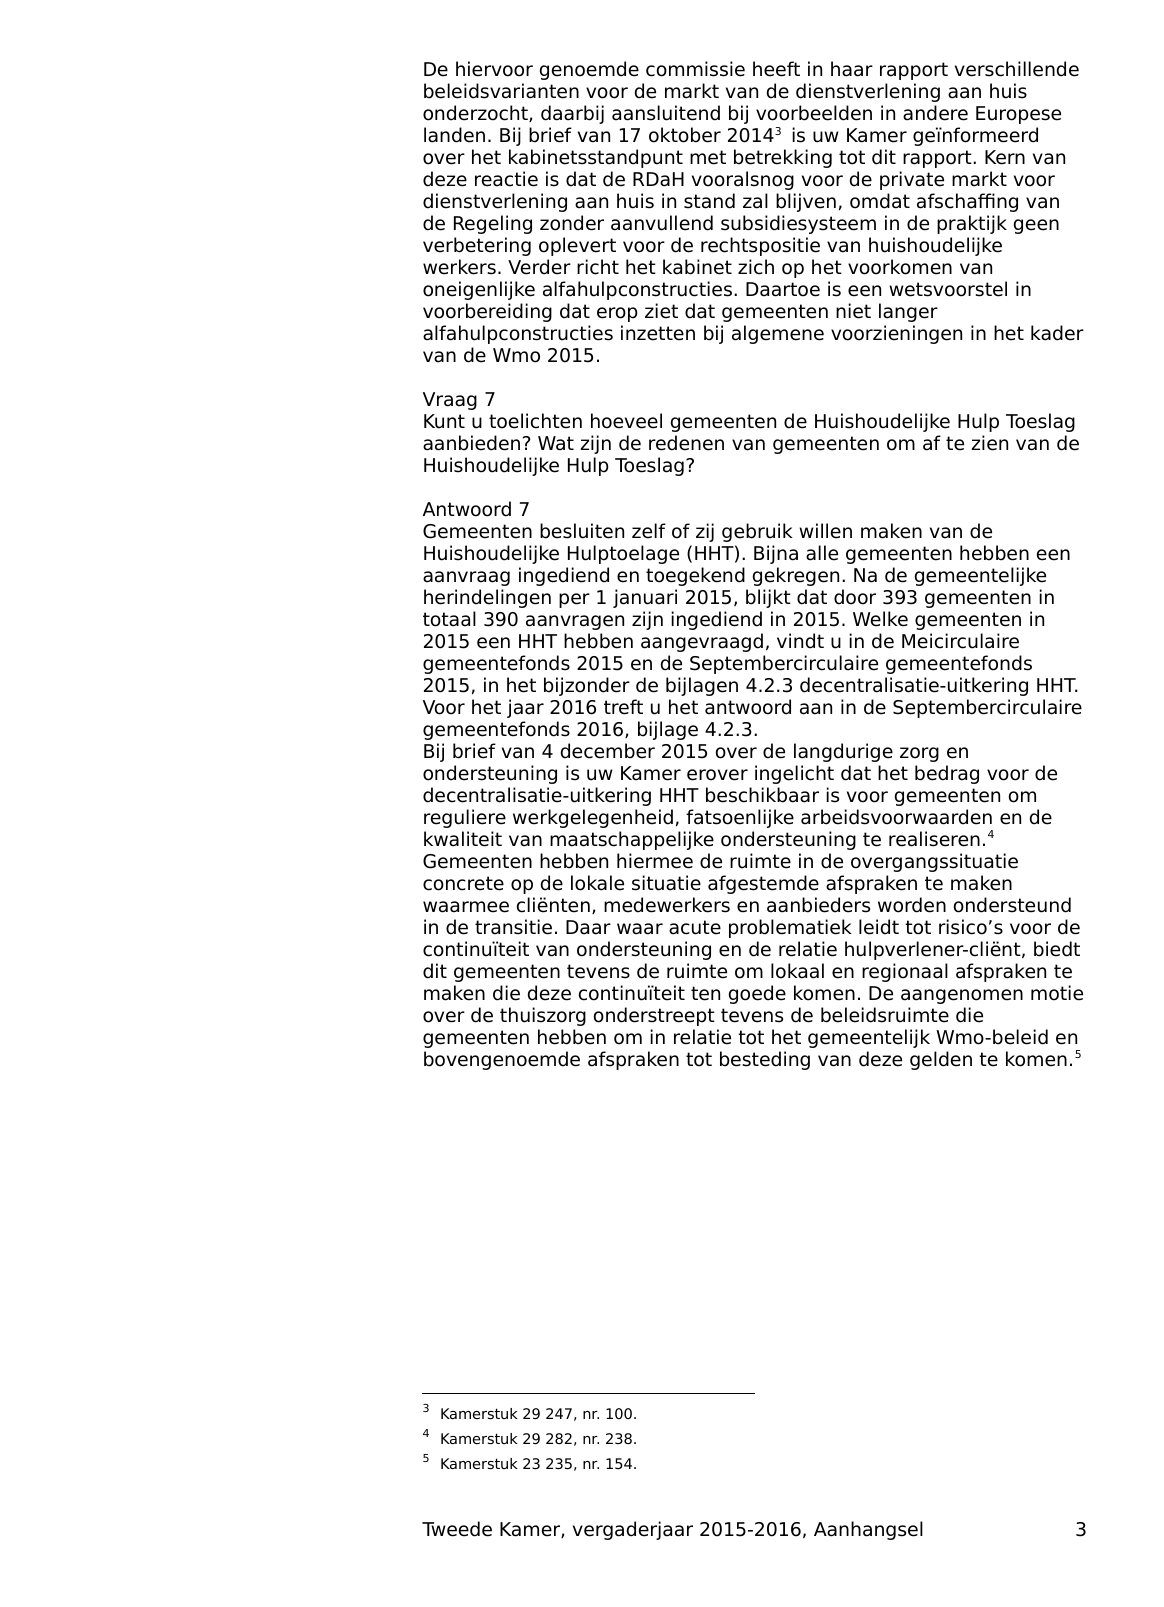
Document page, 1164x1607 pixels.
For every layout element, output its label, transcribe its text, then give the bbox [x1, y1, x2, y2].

text Gemeenten besluiten zelf of zij gebruik willen maken van de Huishoudelijke Hulptoelage (HHT). Bijna alle gemeenten hebben een aanvraag ingediend en toegekend gekregen. Na de gemeentelijke herindelingen per 1 januari 2015, blijkt dat door 393 gemeenten in totaal 390 aanvragen zijn ingediend in 2015. Welke gemeenten in 2015 een HHT hebben aangevraagd, vindt u in de Meicirculaire gemeentefonds 2015 en de Septembercirculaire gemeentefonds 2015, in het bijzonder de bijlagen 4.2.3 decentralisatie-uitkering HHT. Voor het jaar 2016 treft u het antwoord aan in de Septembercirculaire gemeentefonds 2016, bijlage 4.2.3. [422, 521, 1087, 741]
text Antwoord 7 [422, 499, 1087, 521]
text Vraag 7 [422, 389, 1087, 411]
text Kunt u toelichten hoeveel gemeenten de Huishoudelijke Hulp Toeslag aanbieden? Wat zijn de redenen van gemeenten om af te zien van de Huishoudelijke Hulp Toeslag? [422, 411, 1087, 477]
text De hiervoor genoemde commissie heeft in haar rapport verschillende beleidsvarianten voor de markt van de dienstverlening aan huis onderzocht, daarbij aansluitend bij voorbeelden in andere Europese landen. Bij brief van 17 oktober 2014 is uw Kamer geïnformeerd over het kabinetsstandpunt met betrekking tot dit rapport. Kern van deze reactie is dat de RDaH vooralsnog voor de private markt voor dienstverlening aan huis in stand zal blijven, omdat afschaffing van de Regeling zonder aanvullend subsidiesysteem in de praktijk geen verbetering oplevert voor de rechtspositie van huishoudelijke werkers. Verder richt het kabinet zich op het voorkomen van oneigenlijke alfahulpconstructies. Daartoe is een wetsvoorstel in voorbereiding dat erop ziet dat gemeenten niet langer alfahulpconstructies inzetten bij algemene voorzieningen in het kader van de Wmo 2015. [422, 59, 1087, 367]
text Kamerstuk 29 247, nr. 100. [422, 1402, 1087, 1424]
text Bij brief van 4 december 2015 over de langdurige zorg en ondersteuning is uw Kamer erover ingelicht dat het bedrag voor de decentralisatie-uitkering HHT beschikbaar is voor gemeenten om reguliere werkgelegenheid, fatsoenlijke arbeidsvoorwaarden en de kwaliteit van maatschappelijke ondersteuning te realiseren. Gemeenten hebben hiermee de ruimte in de overgangssituatie concrete op de lokale situatie afgestemde afspraken te maken waarmee cliënten, medewerkers en aanbieders worden ondersteund in de transitie. Daar waar acute problematiek leidt tot risico’s voor de continuïteit van ondersteuning en de relatie hulpverlener-cliënt, biedt dit gemeenten tevens de ruimte om lokaal en regionaal afspraken te maken die deze continuïteit ten goede komen. De aangenomen motie over de thuiszorg onderstreept tevens de beleidsruimte die gemeenten hebben om in relatie tot het gemeentelijk Wmo-beleid en bovengenoemde afspraken tot besteding van deze gelden te komen. [422, 741, 1087, 1071]
text Kamerstuk 29 282, nr. 238. [422, 1427, 1087, 1449]
text Kamerstuk 23 235, nr. 154. [422, 1452, 1087, 1474]
